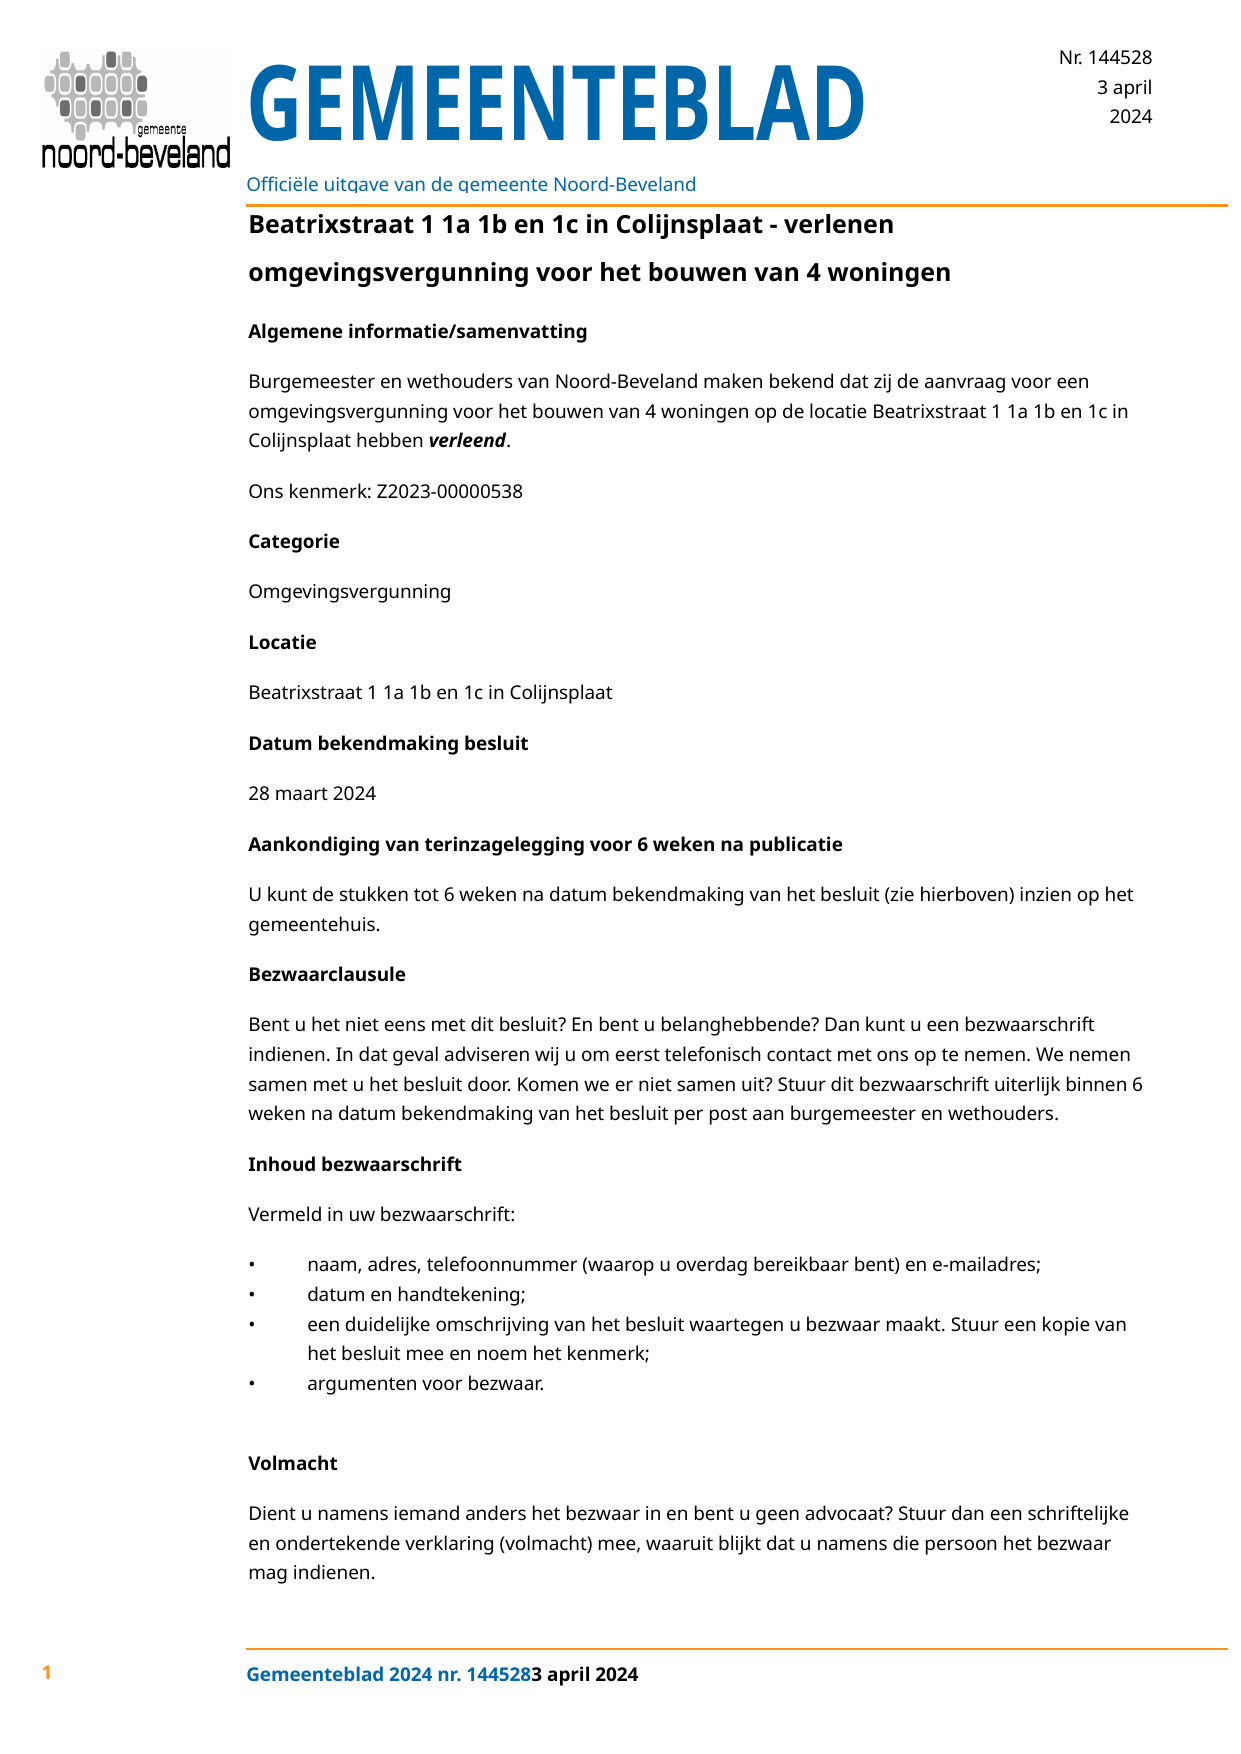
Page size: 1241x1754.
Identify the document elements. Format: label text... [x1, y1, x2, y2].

picture [41, 47, 231, 172]
text Beatrixstraat 1 1a 1b en 1c in Colijnsplaat - verlenen omgevingsvergunning voor het bouwen van 4 woningen [248, 207, 1152, 288]
text Volmacht [248, 1450, 1152, 1476]
text Burgemeester en wethouders van Noord-Beveland maken bekend dat zij de aanvraag voor een omgevingsvergunning voor het bouwen van 4 woningen op de locatie Beatrixstraat 1 1a 1b en 1c in Colijnsplaat hebben verleend. [248, 368, 1152, 453]
text Bezwaarclausule [248, 961, 1152, 987]
text Categorie [248, 528, 1152, 554]
text Dient u namens iemand anders het bezwaar in en bent u geen advocaat? Stuur dan een schriftelijke en ondertekende verklaring (volmacht) mee, waaruit blijkt dat u namens die persoon het bezwaar mag indienen. [248, 1500, 1152, 1585]
text Inhoud bezwaarschrift [248, 1151, 1152, 1177]
text Vermeld in uw bezwaarschrift: [248, 1201, 1152, 1227]
list naam, adres, telefoonnummer (waarop u overdag bereikbaar bent) en e-mailadres; [248, 1252, 1152, 1277]
text Datum bekendmaking besluit [248, 730, 1152, 756]
list een duidelijke omschrijving van het besluit waartegen u bezwaar maakt. Stuur een kopie van het besluit mee en noem het kenmerk; [248, 1311, 1152, 1366]
text Locatie [248, 629, 1152, 655]
list datum en handtekening; [248, 1281, 1152, 1307]
text Beatrixstraat 1 1a 1b en 1c in Colijnsplaat [248, 679, 1152, 705]
list argumenten voor bezwaar. [248, 1370, 1152, 1396]
text Omgevingsvergunning [248, 579, 1152, 604]
text Ons kenmerk: Z2023-00000538 [248, 478, 1152, 504]
text U kunt de stukken tot 6 weken na datum bekendmaking van het besluit (zie hierboven) inzien op het gemeentehuis. [248, 881, 1152, 937]
text 28 maart 2024 [248, 780, 1152, 806]
text Algemene informatie/samenvatting [248, 318, 1152, 344]
text Aankondiging van terinzagelegging voor 6 weken na publicatie [248, 831, 1152, 857]
text Bent u het niet eens met dit besluit? En bent u belanghebbende? Dan kunt u een bezwaarschrift indienen. In dat geval adviseren wij u om eerst telefonisch contact met ons op te nemen. We nemen samen met u het besluit door. Komen we er niet samen uit? Stuur dit bezwaarschrift uiterlijk binnen 6 weken na datum bekendmaking van het besluit per post aan burgemeester en wethouders. [248, 1012, 1152, 1126]
